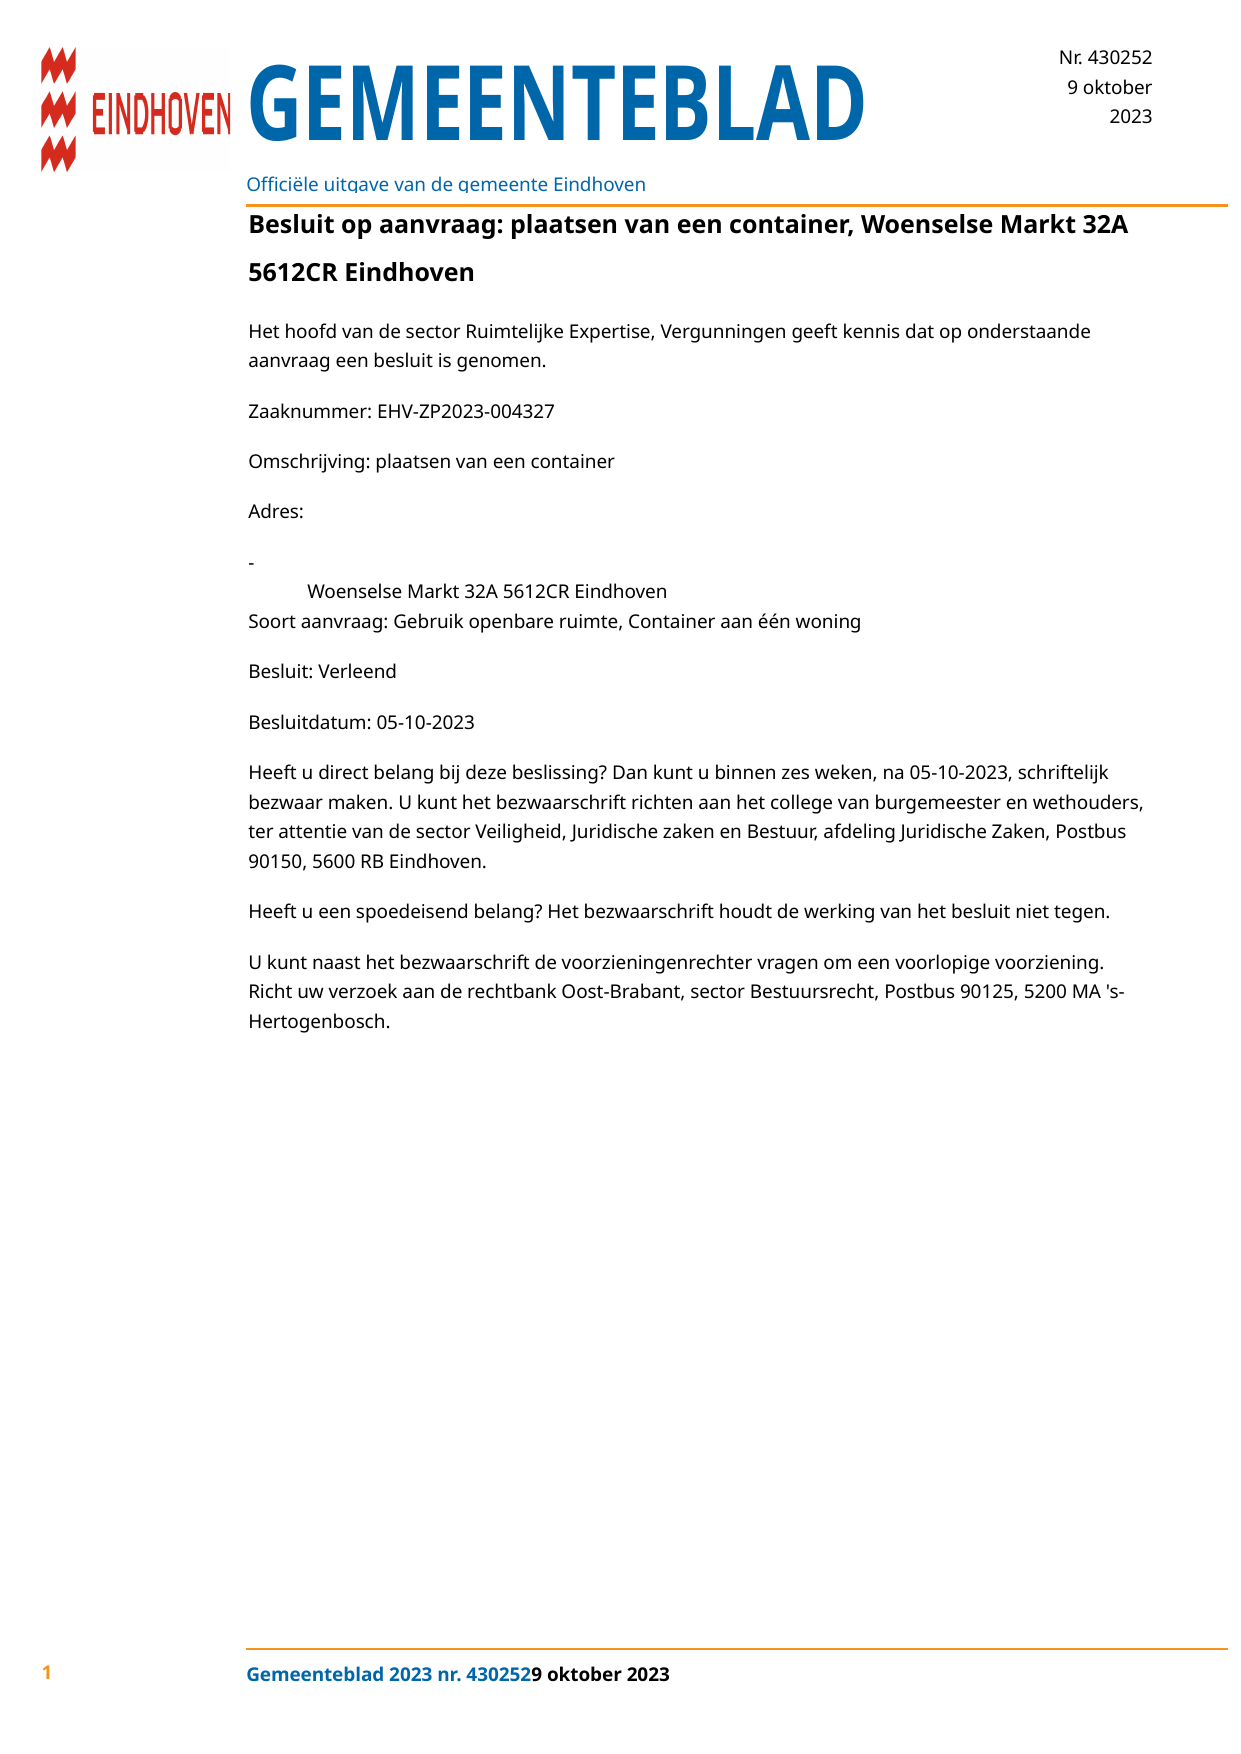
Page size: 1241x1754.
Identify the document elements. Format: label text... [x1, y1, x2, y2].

list Woenselse Markt 32A 5612CR Eindhoven [248, 579, 1152, 604]
text Heeft u direct belang bij deze beslissing? Dan kunt u binnen zes weken, na 05-10-2023, schriftelijk bezwaar maken. U kunt het bezwaarschrift richten aan het college van burgemeester en wethouders, ter attentie van de sector Veiligheid, Juridische zaken en Bestuur, afdeling Juridische Zaken, Postbus 90150, 5600 RB Eindhoven. [248, 759, 1152, 874]
text Besluit: Verleend [248, 659, 1152, 684]
text Het hoofd van de sector Ruimtelijke Expertise, Vergunningen geeft kennis dat op onderstaande aanvraag een besluit is genomen. [248, 318, 1152, 373]
text Adres: [248, 499, 1152, 524]
text Heeft u een spoedeisend belang? Het bezwaarschrift houdt de werking van het besluit niet tegen. [248, 899, 1152, 924]
text U kunt naast het bezwaarschrift de voorzieningenrechter vragen om een voorlopige voorziening. Richt uw verzoek aan de rechtbank Oost-Brabant, sector Bestuursrecht, Postbus 90125, 5200 MA 's-Hertogenbosch. [248, 949, 1152, 1034]
text Omschrijving: plaatsen van een container [248, 448, 1152, 474]
text Soort aanvraag: Gebruik openbare ruimte, Container aan één woning [248, 608, 1152, 634]
text Besluit op aanvraag: plaatsen van een container, Woenselse Markt 32A 5612CR Eindhoven [248, 207, 1152, 288]
text Besluitdatum: 05-10-2023 [248, 709, 1152, 735]
text Zaaknummer: EHV-ZP2023-004327 [248, 398, 1152, 424]
picture [41, 47, 231, 172]
